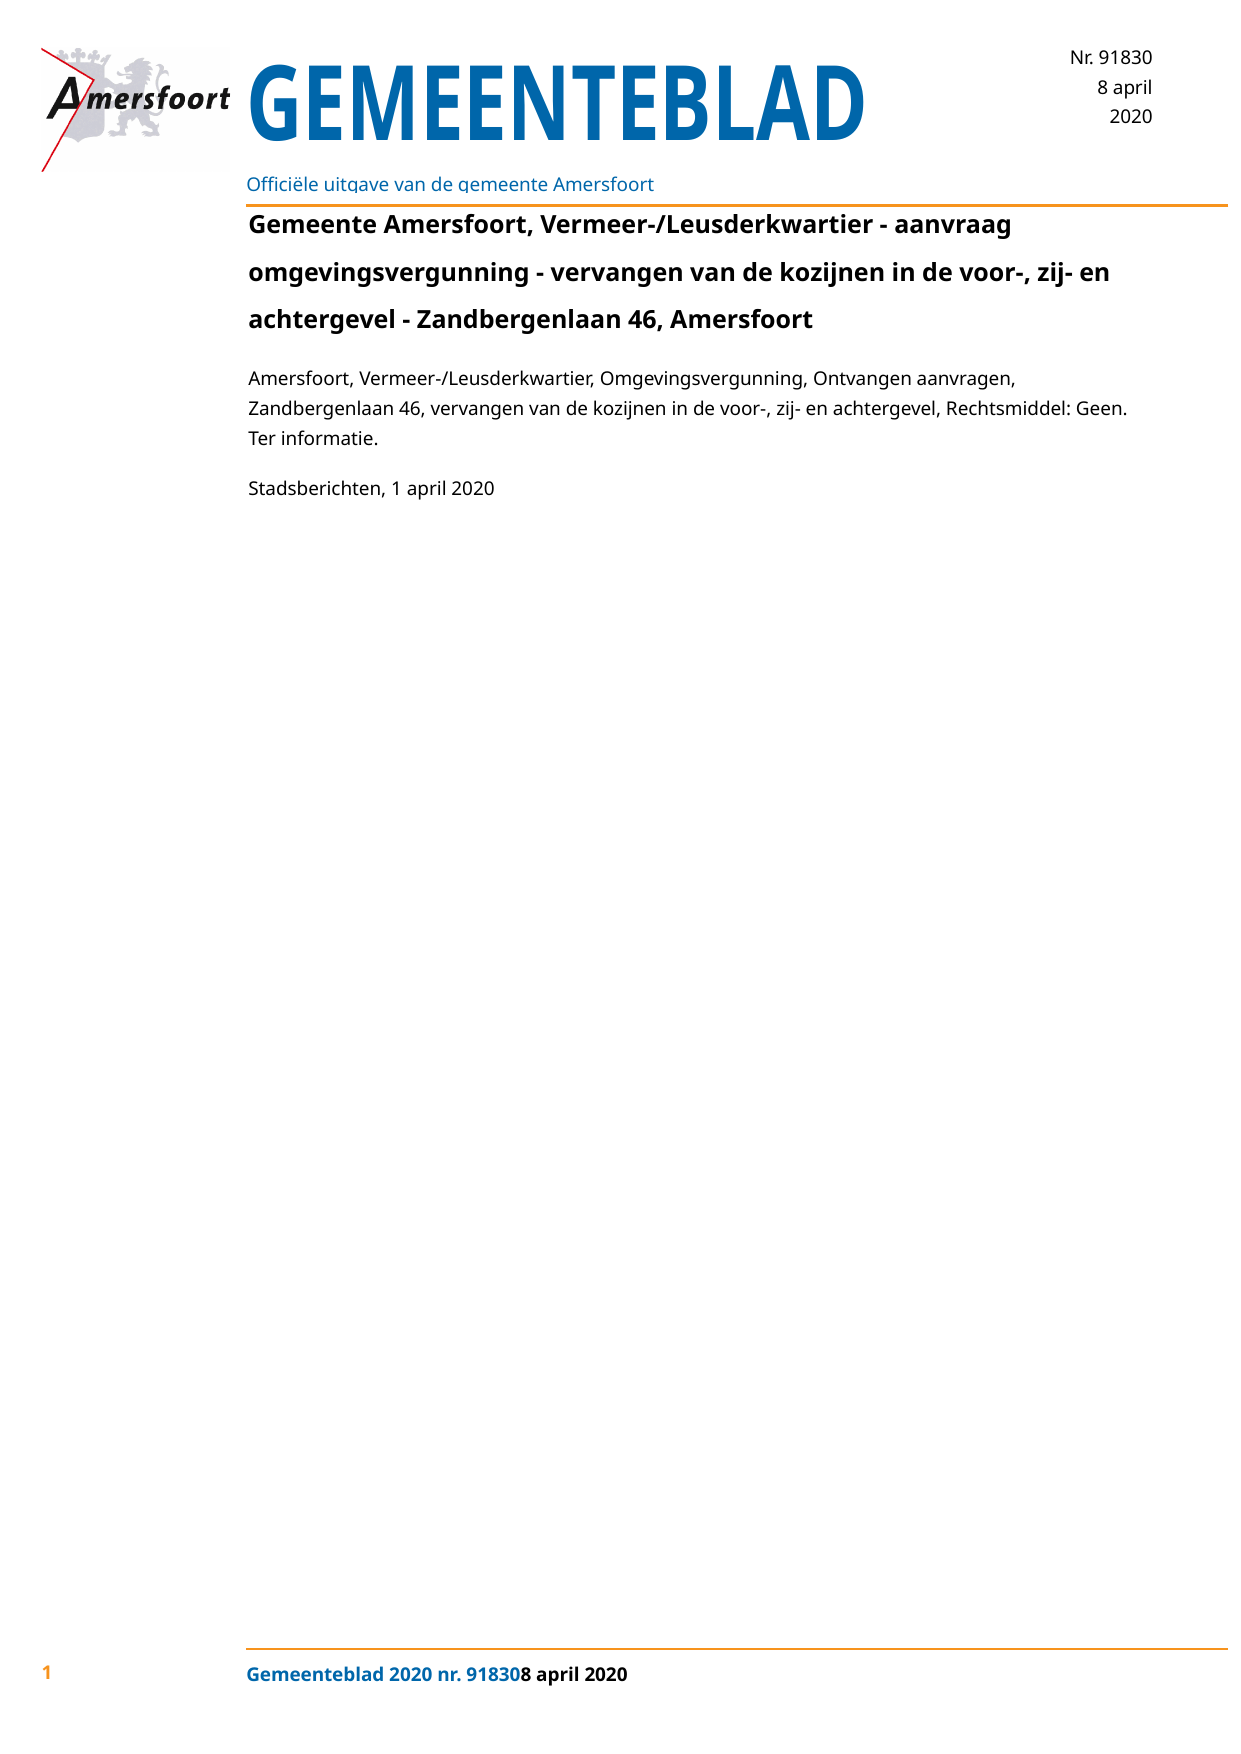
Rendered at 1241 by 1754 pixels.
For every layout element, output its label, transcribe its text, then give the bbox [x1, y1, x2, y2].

text Gemeente Amersfoort, Vermeer-/Leusderkwartier - aanvraag omgevingsvergunning - vervangen van de kozijnen in de voor-, zij- en achtergevel - Zandbergenlaan 46, Amersfoort [248, 207, 1152, 336]
text Amersfoort, Vermeer-/Leusderkwartier, Omgevingsvergunning, Ontvangen aanvragen, Zandbergenlaan 46, vervangen van de kozijnen in de voor-, zij- en achtergevel, Rechtsmiddel: Geen. Ter informatie. [248, 366, 1152, 450]
picture [41, 47, 231, 172]
text Stadsberichten, 1 april 2020 [248, 475, 1152, 501]
